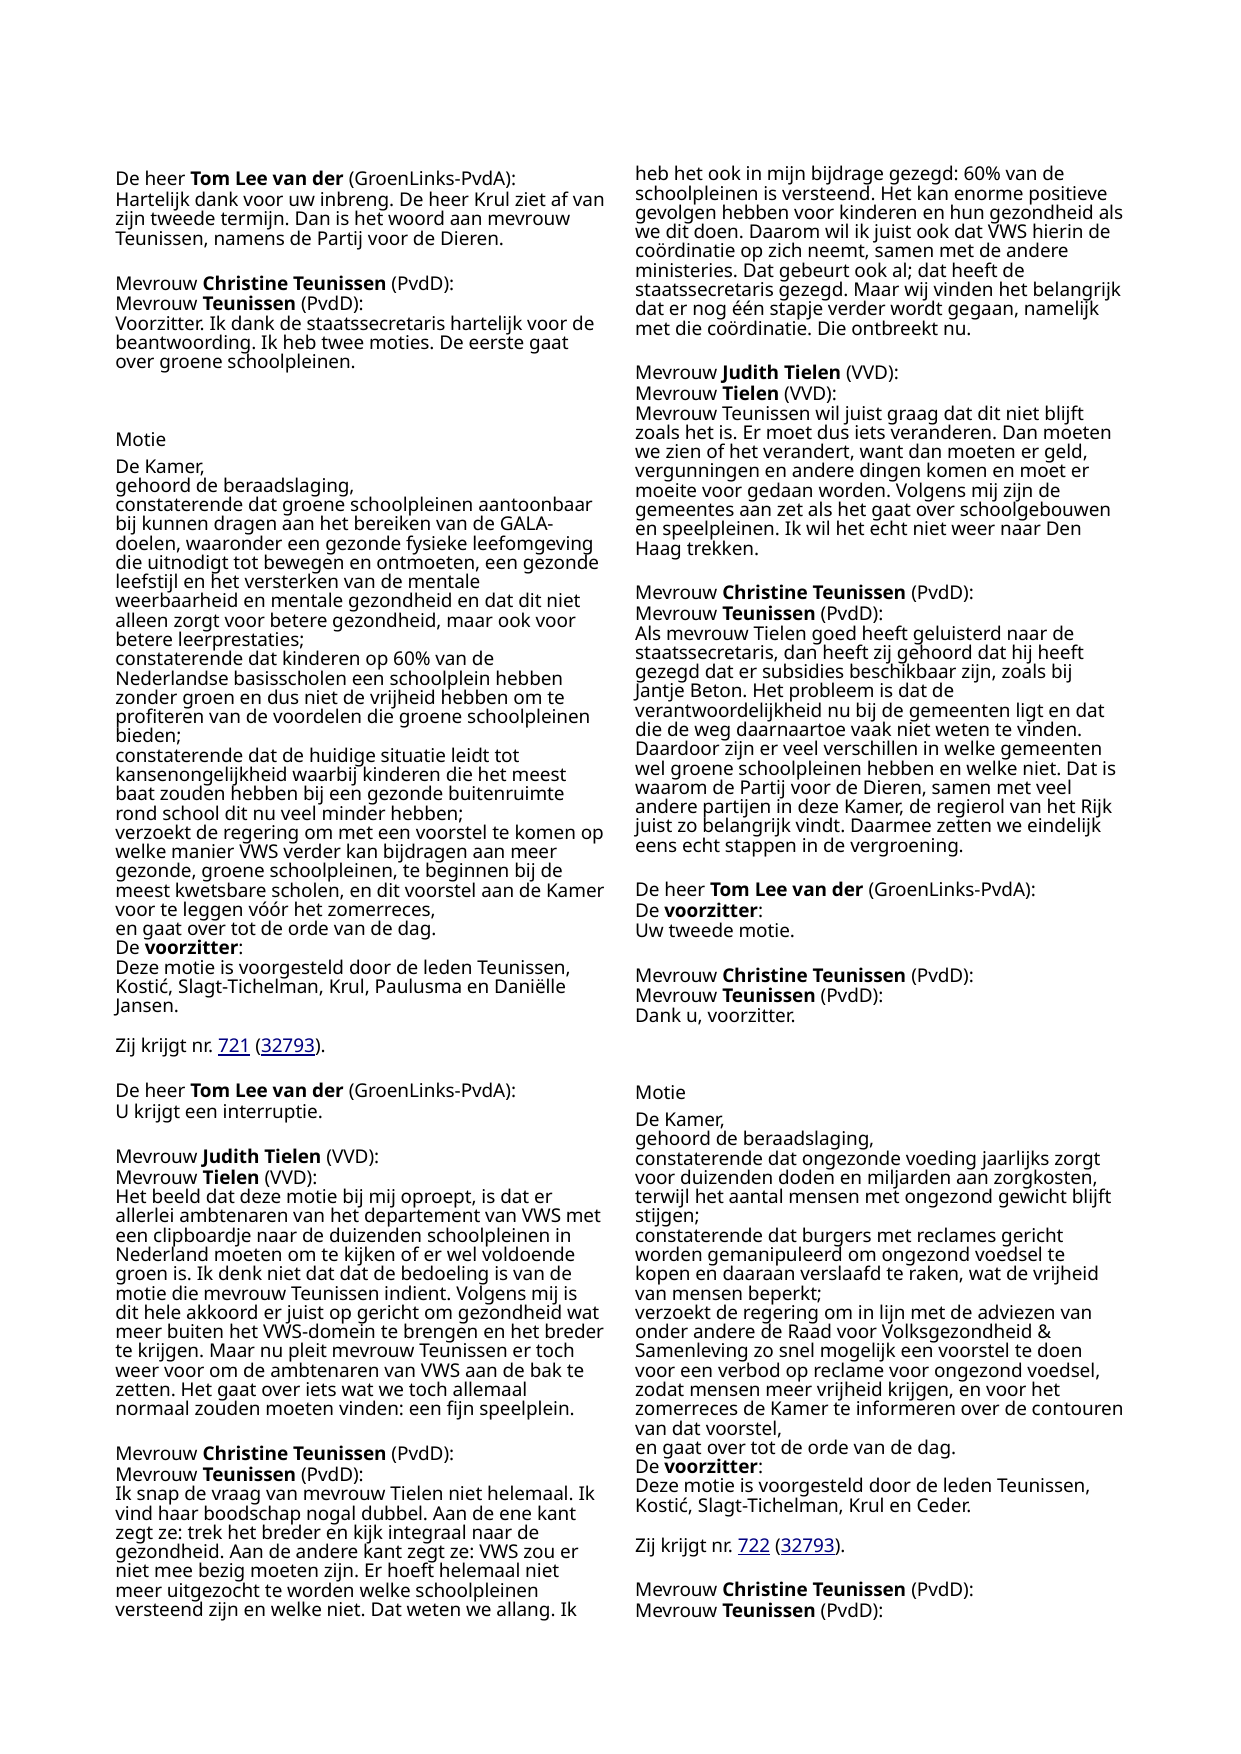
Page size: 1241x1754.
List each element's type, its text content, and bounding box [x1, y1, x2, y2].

text Mevrouw Teunissen (PvdD): [115, 1466, 605, 1485]
text verzoekt de regering om met een voorstel te komen op welke manier VWS verder kan bijdragen aan meer gezonde, groene schoolpleinen, te beginnen bij de meest kwetsbare scholen, en dit voorstel aan de Kamer voor te leggen vóór het zomerreces, [115, 824, 605, 920]
text verzoekt de regering om in lijn met de adviezen van onder andere de Raad voor Volksgezondheid & Samenleving zo snel mogelijk een voorstel te doen voor een verbod op reclame voor ongezond voedsel, zodat mensen meer vrijheid krijgen, en voor het zomerreces de Kamer te informeren over de contouren van dat voorstel, [635, 1304, 1125, 1439]
text Mevrouw Tielen (VVD): [635, 385, 1125, 404]
text U krijgt een interruptie. [115, 1103, 605, 1122]
text constaterende dat groene schoolpleinen aantoonbaar bij kunnen dragen aan het bereiken van de GALA-doelen, waaronder een gezonde fysieke leefomgeving die uitnodigt tot bewegen en ontmoeten, een gezonde leefstijl en het versterken van de mentale weerbaarheid en mentale gezondheid en dat dit niet alleen zorgt voor betere gezondheid, maar ook voor betere leerprestaties; [115, 496, 605, 650]
text Zij krijgt nr. 721 (32793). [115, 1037, 605, 1056]
text Mevrouw Teunissen wil juist graag dat dit niet blijft zoals het is. Er moet dus iets veranderen. Dan moeten we zien of het verandert, want dan moeten er geld, vergunningen en andere dingen komen en moet er moeite voor gedaan worden. Volgens mij zijn de gemeentes aan zet als het gaat over schoolgebouwen en speelpleinen. Ik wil het echt niet weer naar Den Haag trekken. [635, 404, 1125, 559]
text Deze motie is voorgesteld door de leden Teunissen, Kostić, Slagt-Tichelman, Krul en Ceder. [635, 1477, 1125, 1516]
text constaterende dat ongezonde voeding jaarlijks zorgt voor duizenden doden en miljarden aan zorgkosten, terwijl het aantal mensen met ongezond gewicht blijft stijgen; [635, 1150, 1125, 1227]
text Mevrouw Christine Teunissen (PvdD): [115, 1440, 605, 1466]
text Mevrouw Teunissen (PvdD): [635, 987, 1125, 1007]
text constaterende dat de huidige situatie leidt tot kansenongelijkheid waarbij kinderen die het meest baat zouden hebben bij een gezonde buitenruimte rond school dit nu veel minder hebben; [115, 747, 605, 824]
text Motie [115, 426, 605, 452]
text constaterende dat burgers met reclames gericht worden gemanipuleerd om ongezond voedsel te kopen en daaraan verslaafd te raken, wat de vrijheid van mensen beperkt; [635, 1227, 1125, 1304]
text De Kamer, [635, 1111, 1125, 1130]
text Mevrouw Teunissen (PvdD): [635, 1602, 1125, 1622]
text De Kamer, [115, 458, 605, 477]
text Uw tweede motie. [635, 922, 1125, 941]
text Mevrouw Christine Teunissen (PvdD): [635, 962, 1125, 987]
text Ik snap de vraag van mevrouw Tielen niet helemaal. Ik vind haar boodschap nogal dubbel. Aan de ene kant zegt ze: trek het breder en kijk integraal naar de gezondheid. Aan de andere kant zegt ze: VWS zou er niet mee bezig moeten zijn. Er hoeft helemaal niet meer uitgezocht te worden welke schoolpleinen versteend zijn en welke niet. Dat weten we allang. Ik [115, 1485, 605, 1620]
text De voorzitter: [115, 939, 605, 959]
text Mevrouw Christine Teunissen (PvdD): [115, 270, 605, 295]
text Mevrouw Teunissen (PvdD): [635, 605, 1125, 624]
text Als mevrouw Tielen goed heeft geluisterd naar de staatssecretaris, dan heeft zij gehoord dat hij heeft gezegd dat er subsidies beschikbaar zijn, zoals bij Jantje Beton. Het probleem is dat de verantwoordelijkheid nu bij de gemeenten ligt en dat die de weg daarnaartoe vaak niet weten te vinden. Daardoor zijn er veel verschillen in welke gemeenten wel groene schoolpleinen hebben en welke niet. Dat is waarom de Partij voor de Dieren, samen met veel andere partijen in deze Kamer, de regierol van het Rijk juist zo belangrijk vindt. Daarmee zetten we eindelijk eens echt stappen in de vergroening. [635, 624, 1125, 856]
text Voorzitter. Ik dank de staatssecretaris hartelijk voor de beantwoording. Ik heb twee moties. De eerste gaat over groene schoolpleinen. [115, 315, 605, 372]
text Mevrouw Tielen (VVD): [115, 1169, 605, 1188]
text Deze motie is voorgesteld door de leden Teunissen, Kostić, Slagt-Tichelman, Krul, Paulusma en Daniëlle Jansen. [115, 959, 605, 1016]
text constaterende dat kinderen op 60% van de Nederlandse basisscholen een schoolplein hebben zonder groen en dus niet de vrijheid hebben om te profiteren van de voordelen die groene schoolpleinen bieden; [115, 650, 605, 747]
text Mevrouw Christine Teunissen (PvdD): [635, 1577, 1125, 1602]
text Het beeld dat deze motie bij mij oproept, is dat er allerlei ambtenaren van het departement van VWS met een clipboardje naar de duizenden schoolpleinen in Nederland moeten om te kijken of er wel voldoende groen is. Ik denk niet dat dat de bedoeling is van de motie die mevrouw Teunissen indient. Volgens mij is dit hele akkoord er juist op gericht om gezondheid wat meer buiten het VWS-domein te brengen en het breder te krijgen. Maar nu pleit mevrouw Teunissen er toch weer voor om de ambtenaren van VWS aan de bak te zetten. Het gaat over iets wat we toch allemaal normaal zouden moeten vinden: een fijn speelplein. [115, 1188, 605, 1419]
text heb het ook in mijn bijdrage gezegd: 60% van de schoolpleinen is versteend. Het kan enorme positieve gevolgen hebben voor kinderen en hun gezondheid als we dit doen. Daarom wil ik juist ook dat VWS hierin de coördinatie op zich neemt, samen met de andere ministeries. Dat gebeurt ook al; dat heeft de staatssecretaris gezegd. Maar wij vinden het belangrijk dat er nog één stapje verder wordt gegaan, namelijk met die coördinatie. Die ontbreekt nu. [635, 165, 1125, 339]
text Dank u, voorzitter. [635, 1007, 1125, 1026]
text Mevrouw Judith Tielen (VVD): [115, 1143, 605, 1169]
text Mevrouw Christine Teunissen (PvdD): [635, 579, 1125, 605]
text De heer Tom Lee van der (GroenLinks-PvdA): [115, 165, 605, 191]
text gehoord de beraadslaging, [115, 477, 605, 496]
text Mevrouw Judith Tielen (VVD): [635, 359, 1125, 385]
text en gaat over tot de orde van de dag. [115, 920, 605, 939]
text Hartelijk dank voor uw inbreng. De heer Krul ziet af van zijn tweede termijn. Dan is het woord aan mevrouw Teunissen, namens de Partij voor de Dieren. [115, 191, 605, 249]
text gehoord de beraadslaging, [635, 1130, 1125, 1150]
text De voorzitter: [635, 902, 1125, 922]
text Mevrouw Teunissen (PvdD): [115, 295, 605, 315]
text De heer Tom Lee van der (GroenLinks-PvdA): [635, 877, 1125, 902]
text Zij krijgt nr. 722 (32793). [635, 1537, 1125, 1556]
text De heer Tom Lee van der (GroenLinks-PvdA): [115, 1077, 605, 1103]
text De voorzitter: [635, 1458, 1125, 1477]
text en gaat over tot de orde van de dag. [635, 1439, 1125, 1458]
text Motie [635, 1079, 1125, 1105]
